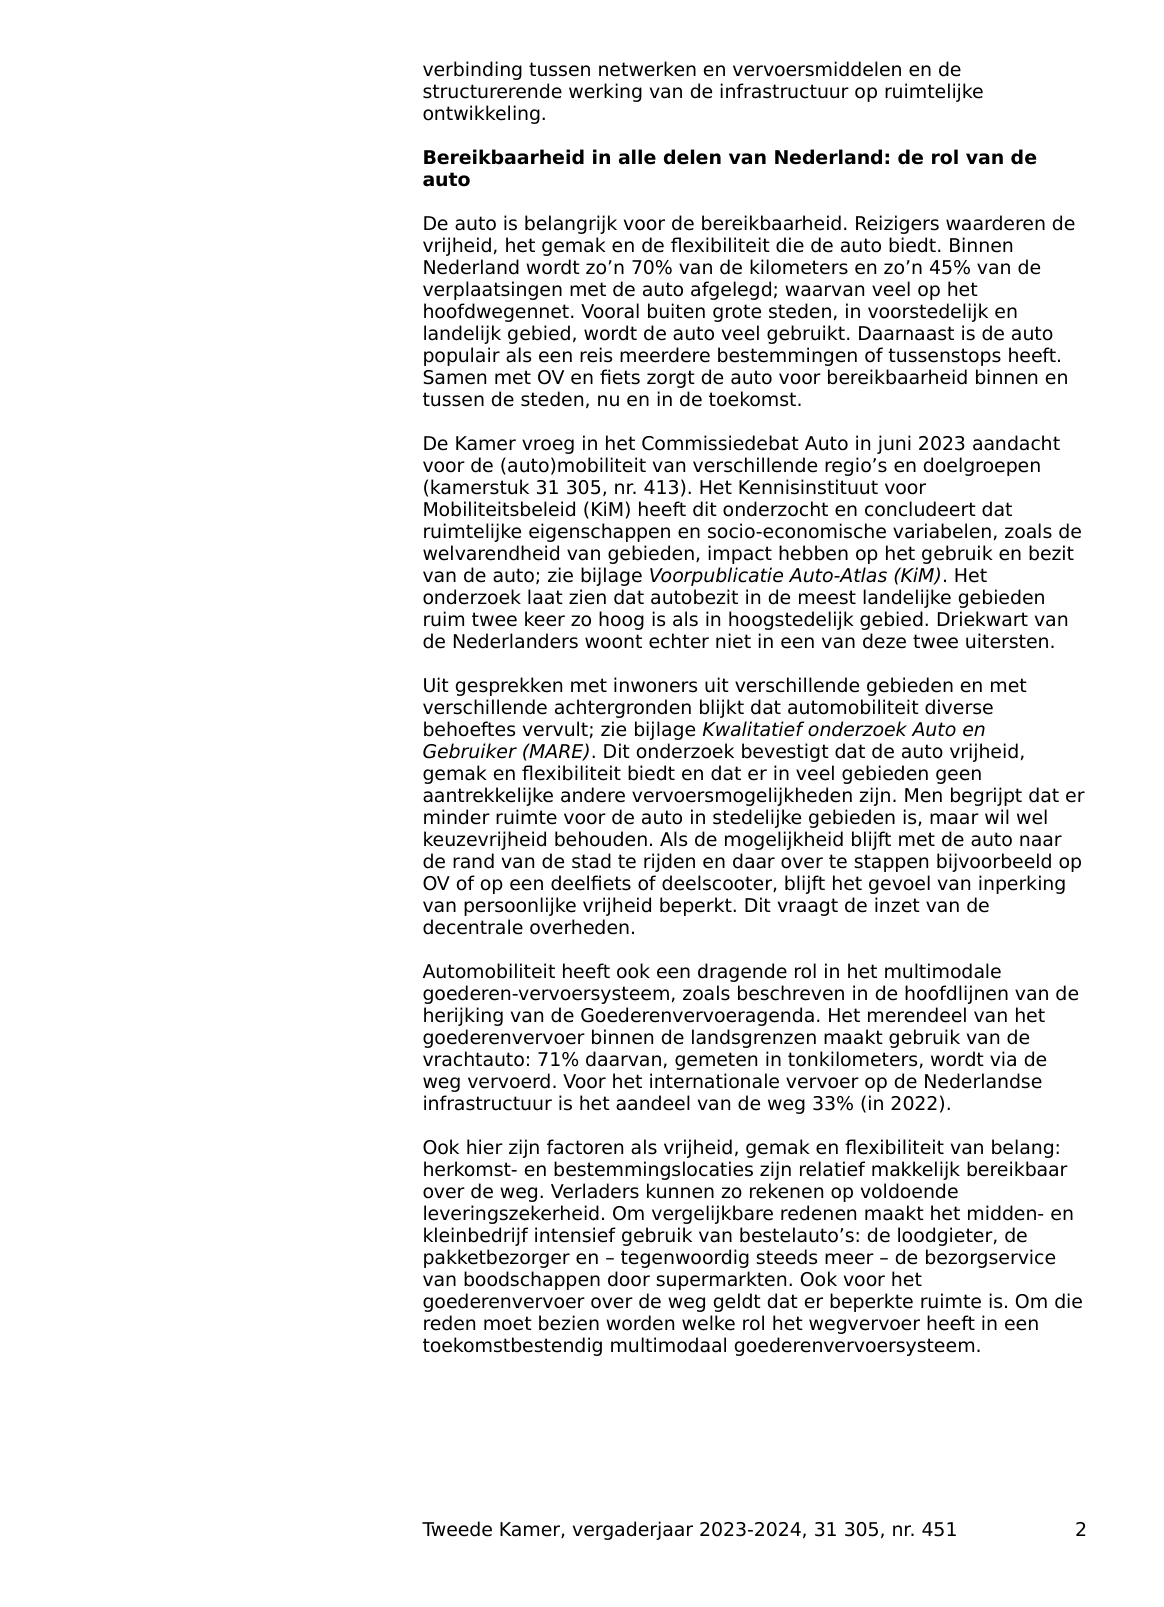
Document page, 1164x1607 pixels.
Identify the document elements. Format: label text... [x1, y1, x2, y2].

text De Kamer vroeg in het Commissiedebat Auto in juni 2023 aandacht voor de (auto)mobiliteit van verschillende regio’s en doelgroepen (kamerstuk 31 305, nr. 413). Het Kennisinstituut voor Mobiliteitsbeleid (KiM) heeft dit onderzocht en concludeert dat ruimtelijke eigenschappen en socio-economische variabelen, zoals de welvarendheid van gebieden, impact hebben op het gebruik en bezit van de auto; zie bijlage Voorpublicatie Auto-Atlas (KiM). Het onderzoek laat zien dat autobezit in de meest landelijke gebieden ruim twee keer zo hoog is als in hoogstedelijk gebied. Driekwart van de Nederlanders woont echter niet in een van deze twee uitersten. [422, 433, 1087, 653]
text Uit gesprekken met inwoners uit verschillende gebieden en met verschillende achtergronden blijkt dat automobiliteit diverse behoeftes vervult; zie bijlage Kwalitatief onderzoek Auto en Gebruiker (MARE). Dit onderzoek bevestigt dat de auto vrijheid, gemak en flexibiliteit biedt en dat er in veel gebieden geen aantrekkelijke andere vervoersmogelijkheden zijn. Men begrijpt dat er minder ruimte voor de auto in stedelijke gebieden is, maar wil wel keuzevrijheid behouden. Als de mogelijkheid blijft met de auto naar de rand van de stad te rijden en daar over te stappen bijvoorbeeld op OV of op een deelfiets of deelscooter, blijft het gevoel van inperking van persoonlijke vrijheid beperkt. Dit vraagt de inzet van de decentrale overheden. [422, 675, 1087, 939]
text verbinding tussen netwerken en vervoersmiddelen en de structurerende werking van de infrastructuur op ruimtelijke ontwikkeling. [422, 59, 1087, 125]
text Automobiliteit heeft ook een dragende rol in het multimodale goederen-vervoersysteem, zoals beschreven in de hoofdlijnen van de herijking van de Goederenvervoeragenda. Het merendeel van het goederenvervoer binnen de landsgrenzen maakt gebruik van de vrachtauto: 71% daarvan, gemeten in tonkilometers, wordt via de weg vervoerd. Voor het internationale vervoer op de Nederlandse infrastructuur is het aandeel van de weg 33% (in 2022). [422, 961, 1087, 1115]
subtitle Bereikbaarheid in alle delen van Nederland: de rol van de auto [422, 147, 1087, 191]
text De auto is belangrijk voor de bereikbaarheid. Reizigers waarderen de vrijheid, het gemak en de flexibiliteit die de auto biedt. Binnen Nederland wordt zo’n 70% van de kilometers en zo’n 45% van de verplaatsingen met de auto afgelegd; waarvan veel op het hoofdwegennet. Vooral buiten grote steden, in voorstedelijk en landelijk gebied, wordt de auto veel gebruikt. Daarnaast is de auto populair als een reis meerdere bestemmingen of tussenstops heeft. Samen met OV en fiets zorgt de auto voor bereikbaarheid binnen en tussen de steden, nu en in de toekomst. [422, 213, 1087, 411]
text Ook hier zijn factoren als vrijheid, gemak en flexibiliteit van belang: herkomst- en bestemmingslocaties zijn relatief makkelijk bereikbaar over de weg. Verladers kunnen zo rekenen op voldoende leveringszekerheid. Om vergelijkbare redenen maakt het midden- en kleinbedrijf intensief gebruik van bestelauto’s: de loodgieter, de pakketbezorger en – tegenwoordig steeds meer – de bezorgservice van boodschappen door supermarkten. Ook voor het goederenvervoer over de weg geldt dat er beperkte ruimte is. Om die reden moet bezien worden welke rol het wegvervoer heeft in een toekomstbestendig multimodaal goederenvervoersysteem. [422, 1137, 1087, 1357]
